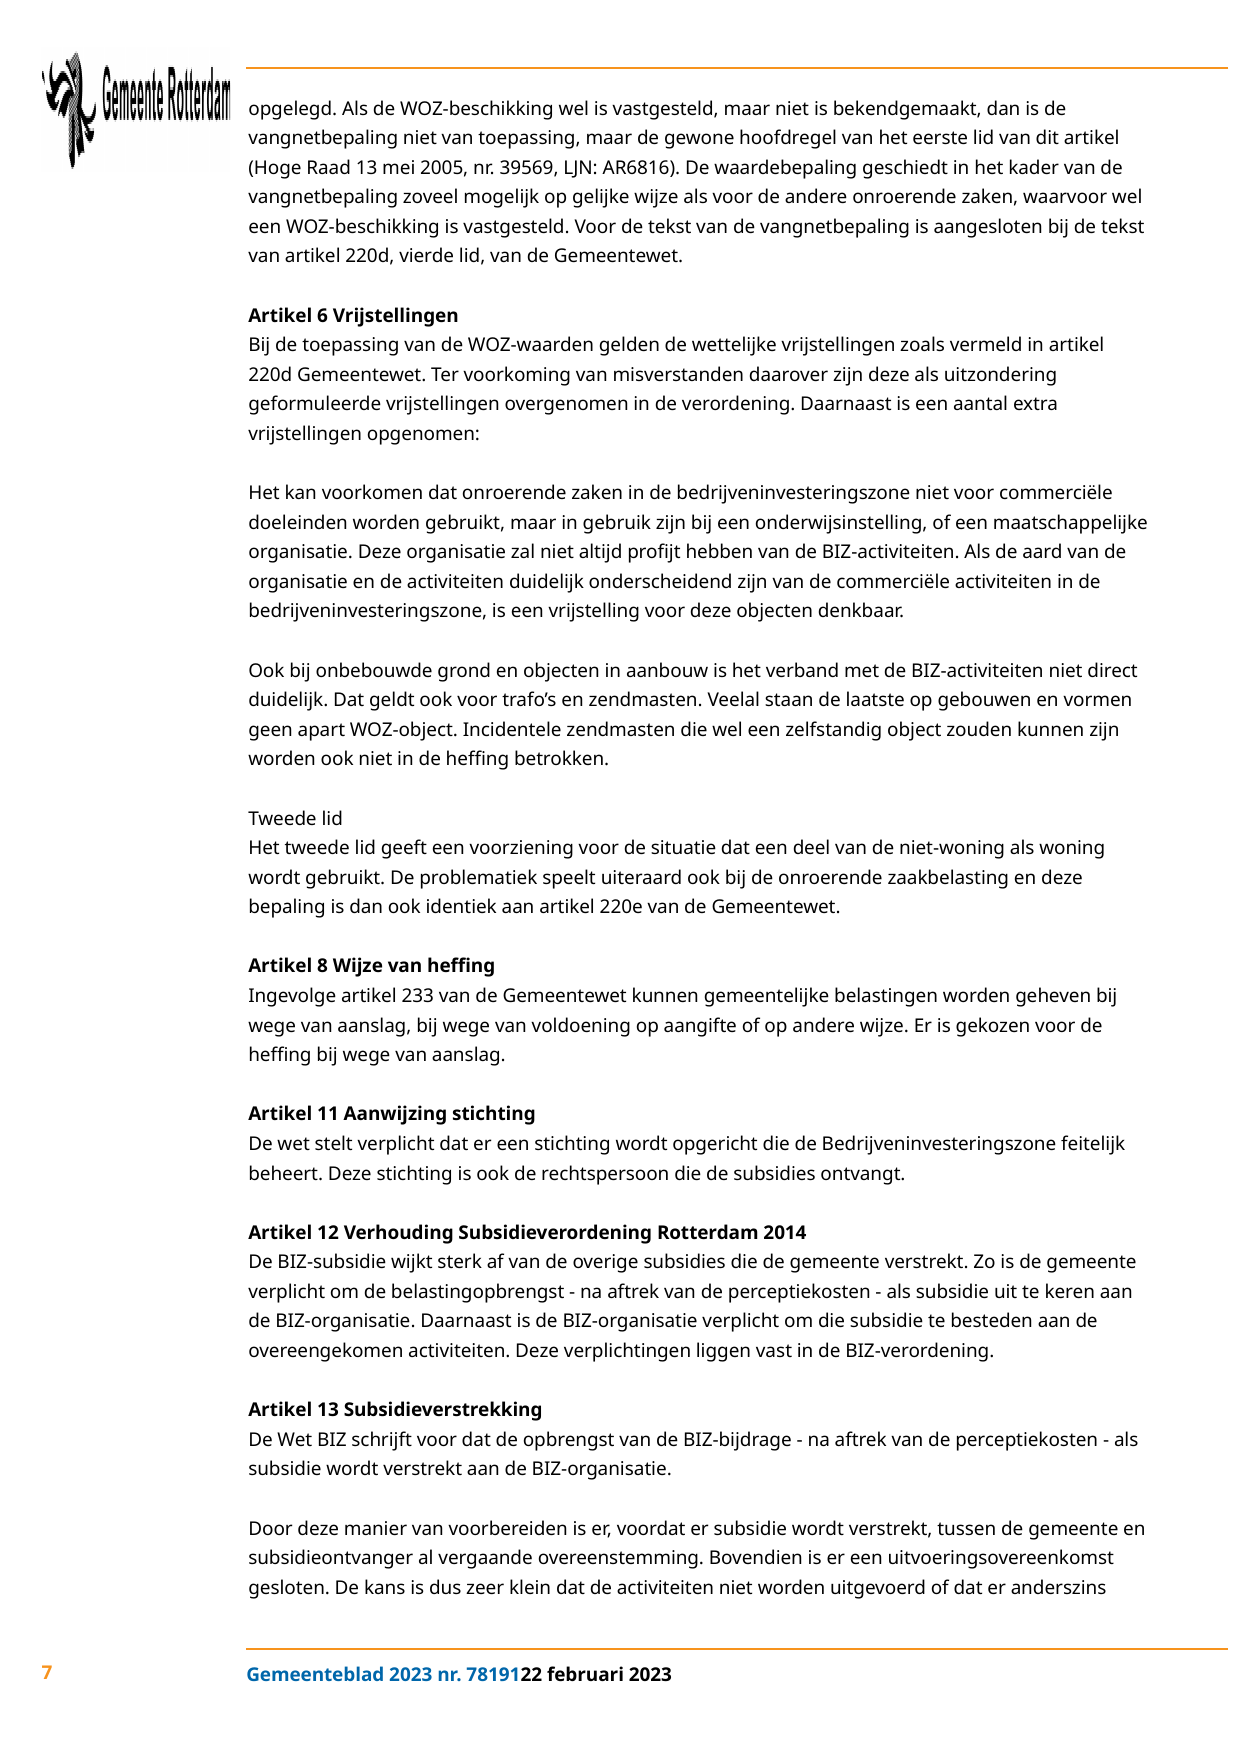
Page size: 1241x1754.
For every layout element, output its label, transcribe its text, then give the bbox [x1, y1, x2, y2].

text Artikel 11 Aanwijzing stichting [248, 1101, 1152, 1126]
text Artikel 6 Vrijstellingen [248, 302, 1152, 328]
text Artikel 12 Verhouding Subsidieverordening Rotterdam 2014 [248, 1219, 1152, 1245]
text De wet stelt verplicht dat er een stichting wordt opgericht die de Bedrijveninvesteringszone feitelijk beheert. Deze stichting is ook de rechtspersoon die de subsidies ontvangt. [248, 1130, 1152, 1186]
text De BIZ-subsidie wijkt sterk af van de overige subsidies die de gemeente verstrekt. Zo is de gemeente verplicht om de belastingopbrengst - na aftrek van de perceptiekosten - als subsidie uit te keren aan de BIZ-organisatie. Daarnaast is de BIZ-organisatie verplicht om die subsidie te besteden aan de overeengekomen activiteiten. Deze verplichtingen liggen vast in de BIZ-verordening. [248, 1248, 1152, 1363]
text Artikel 8 Wijze van heffing [248, 953, 1152, 978]
text Artikel 13 Subsidieverstrekking [248, 1396, 1152, 1422]
text Door deze manier van voorbereiden is er, voordat er subsidie wordt verstrekt, tussen de gemeente en subsidieontvanger al vergaande overeenstemming. Bovendien is er een uitvoeringsovereenkomst gesloten. De kans is dus zeer klein dat de activiteiten niet worden uitgevoerd of dat er anderszins [248, 1515, 1152, 1600]
text De Wet BIZ schrijft voor dat de opbrengst van de BIZ-bijdrage - na aftrek van de perceptiekosten - als subsidie wordt verstrekt aan de BIZ-organisatie. [248, 1426, 1152, 1481]
text Het tweede lid geeft een voorziening voor de situatie dat een deel van de niet-woning als woning wordt gebruikt. De problematiek speelt uiteraard ook bij de onroerende zaakbelasting en deze bepaling is dan ook identiek aan artikel 220e van de Gemeentewet. [248, 834, 1152, 919]
text Tweede lid [248, 805, 1152, 831]
text Ingevolge artikel 233 van de Gemeentewet kunnen gemeentelijke belastingen worden geheven bij wege van aanslag, bij wege van voldoening op aangifte of op andere wijze. Er is gekozen voor de heffing bij wege van aanslag. [248, 982, 1152, 1067]
text Bij de toepassing van de WOZ-waarden gelden de wettelijke vrijstellingen zoals vermeld in artikel 220d Gemeentewet. Ter voorkoming van misverstanden daarover zijn deze als uitzondering geformuleerde vrijstellingen overgenomen in de verordening. Daarnaast is een aantal extra vrijstellingen opgenomen: [248, 331, 1152, 446]
picture [41, 47, 231, 172]
text Het kan voorkomen dat onroerende zaken in de bedrijveninvesteringszone niet voor commerciële doeleinden worden gebruikt, maar in gebruik zijn bij een onderwijsinstelling, of een maatschappelijke organisatie. Deze organisatie zal niet altijd profijt hebben van de BIZ-activiteiten. Als de aard van de organisatie en de activiteiten duidelijk onderscheidend zijn van de commerciële activiteiten in de bedrijveninvesteringszone, is een vrijstelling voor deze objecten denkbaar. [248, 479, 1152, 623]
text opgelegd. Als de WOZ-beschikking wel is vastgesteld, maar niet is bekendgemaakt, dan is de vangnetbepaling niet van toepassing, maar de gewone hoofdregel van het eerste lid van dit artikel (Hoge Raad 13 mei 2005, nr. 39569, LJN: AR6816). De waardebepaling geschiedt in het kader van de vangnetbepaling zoveel mogelijk op gelijke wijze als voor de andere onroerende zaken, waarvoor wel een WOZ-beschikking is vastgesteld. Voor de tekst van de vangnetbepaling is aangesloten bij de tekst van artikel 220d, vierde lid, van de Gemeentewet. [248, 95, 1152, 268]
text Ook bij onbebouwde grond en objecten in aanbouw is het verband met de BIZ-activiteiten niet direct duidelijk. Dat geldt ook voor trafo’s en zendmasten. Veelal staan de laatste op gebouwen en vormen geen apart WOZ-object. Incidentele zendmasten die wel een zelfstandig object zouden kunnen zijn worden ook niet in de heffing betrokken. [248, 657, 1152, 771]
